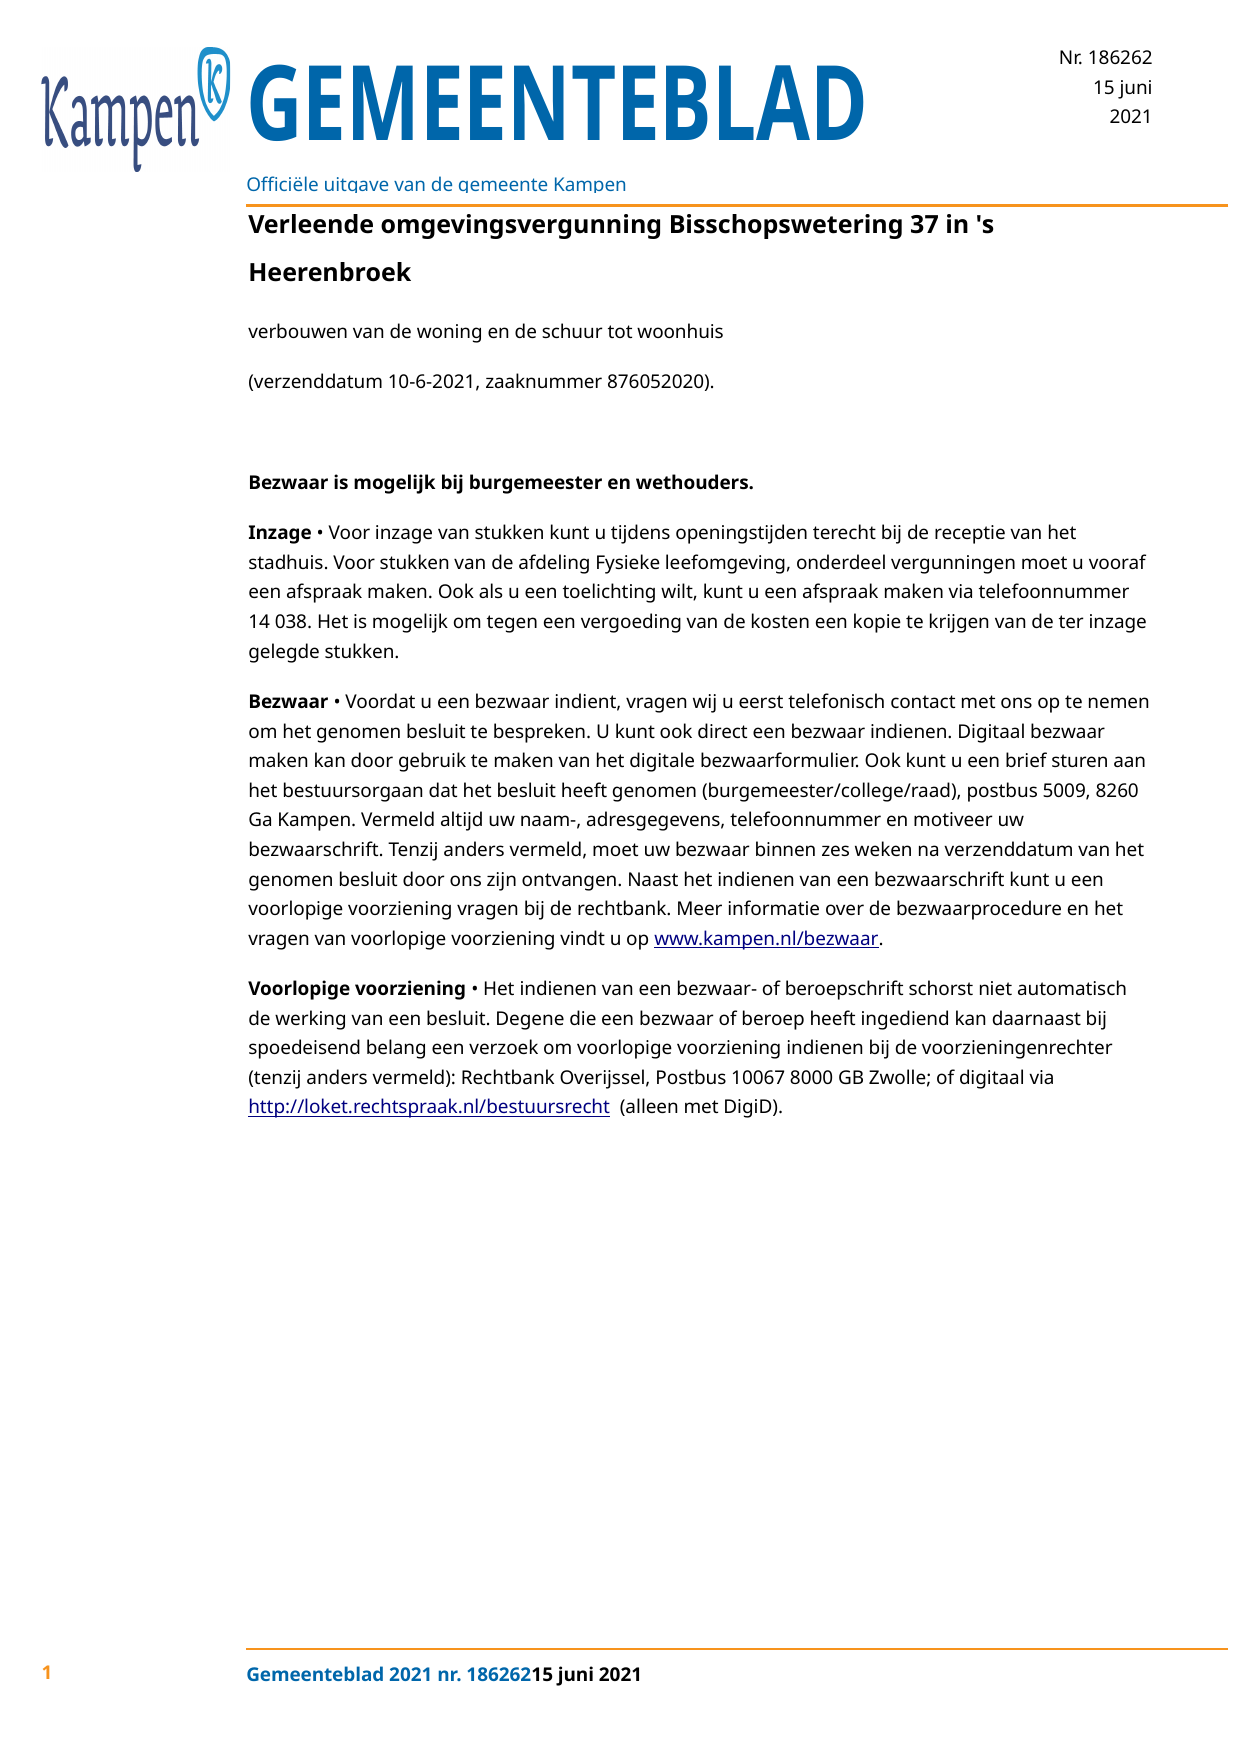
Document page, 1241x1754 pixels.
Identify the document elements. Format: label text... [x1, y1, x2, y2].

text verbouwen van de woning en de schuur tot woonhuis [248, 318, 1152, 344]
text Verleende omgevingsvergunning Bisschopswetering 37 in 's Heerenbroek [248, 207, 1152, 288]
text Bezwaar • Voordat u een bezwaar indient, vragen wij u eerst telefonisch contact met ons op te nemen om het genomen besluit te bespreken. U kunt ook direct een bezwaar indienen. Digitaal bezwaar maken kan door gebruik te maken van het digitale bezwaarformulier. Ook kunt u een brief sturen aan het bestuursorgaan dat het besluit heeft genomen (burgemeester/college/raad), postbus 5009, 8260 Ga Kampen. Vermeld altijd uw naam-, adresgegevens, telefoonnummer en motiveer uw bezwaarschrift. Tenzij anders vermeld, moet uw bezwaar binnen zes weken na verzenddatum van het genomen besluit door ons zijn ontvangen. Naast het indienen van een bezwaarschrift kunt u een voorlopige voorziening vragen bij de rechtbank. Meer informatie over de bezwaarprocedure en het vragen van voorlopige voorziening vindt u op www.kampen.nl/bezwaar. [248, 688, 1152, 951]
text Inzage • Voor inzage van stukken kunt u tijdens openingstijden terecht bij de receptie van het stadhuis. Voor stukken van de afdeling Fysieke leefomgeving, onderdeel vergunningen moet u vooraf een afspraak maken. Ook als u een toelichting wilt, kunt u een afspraak maken via telefoonnummer 14 038. Het is mogelijk om tegen een vergoeding van de kosten een kopie te krijgen van de ter inzage gelegde stukken. [248, 519, 1152, 664]
text (verzenddatum 10-6-2021, zaaknummer 876052020). [248, 368, 1152, 394]
text Bezwaar is mogelijk bij burgemeester en wethouders. [248, 469, 1152, 495]
picture [41, 47, 231, 172]
text Voorlopige voorziening • Het indienen van een bezwaar- of beroepschrift schorst niet automatisch de werking van een besluit. Degene die een bezwaar of beroep heeft ingediend kan daarnaast bij spoedeisend belang een verzoek om voorlopige voorziening indienen bij de voorzieningenrechter (tenzij anders vermeld): Rechtbank Overijssel, Postbus 10067 8000 GB Zwolle; of digitaal via http://loket.rechtspraak.nl/bestuursrecht (alleen met DigiD). [248, 975, 1152, 1119]
